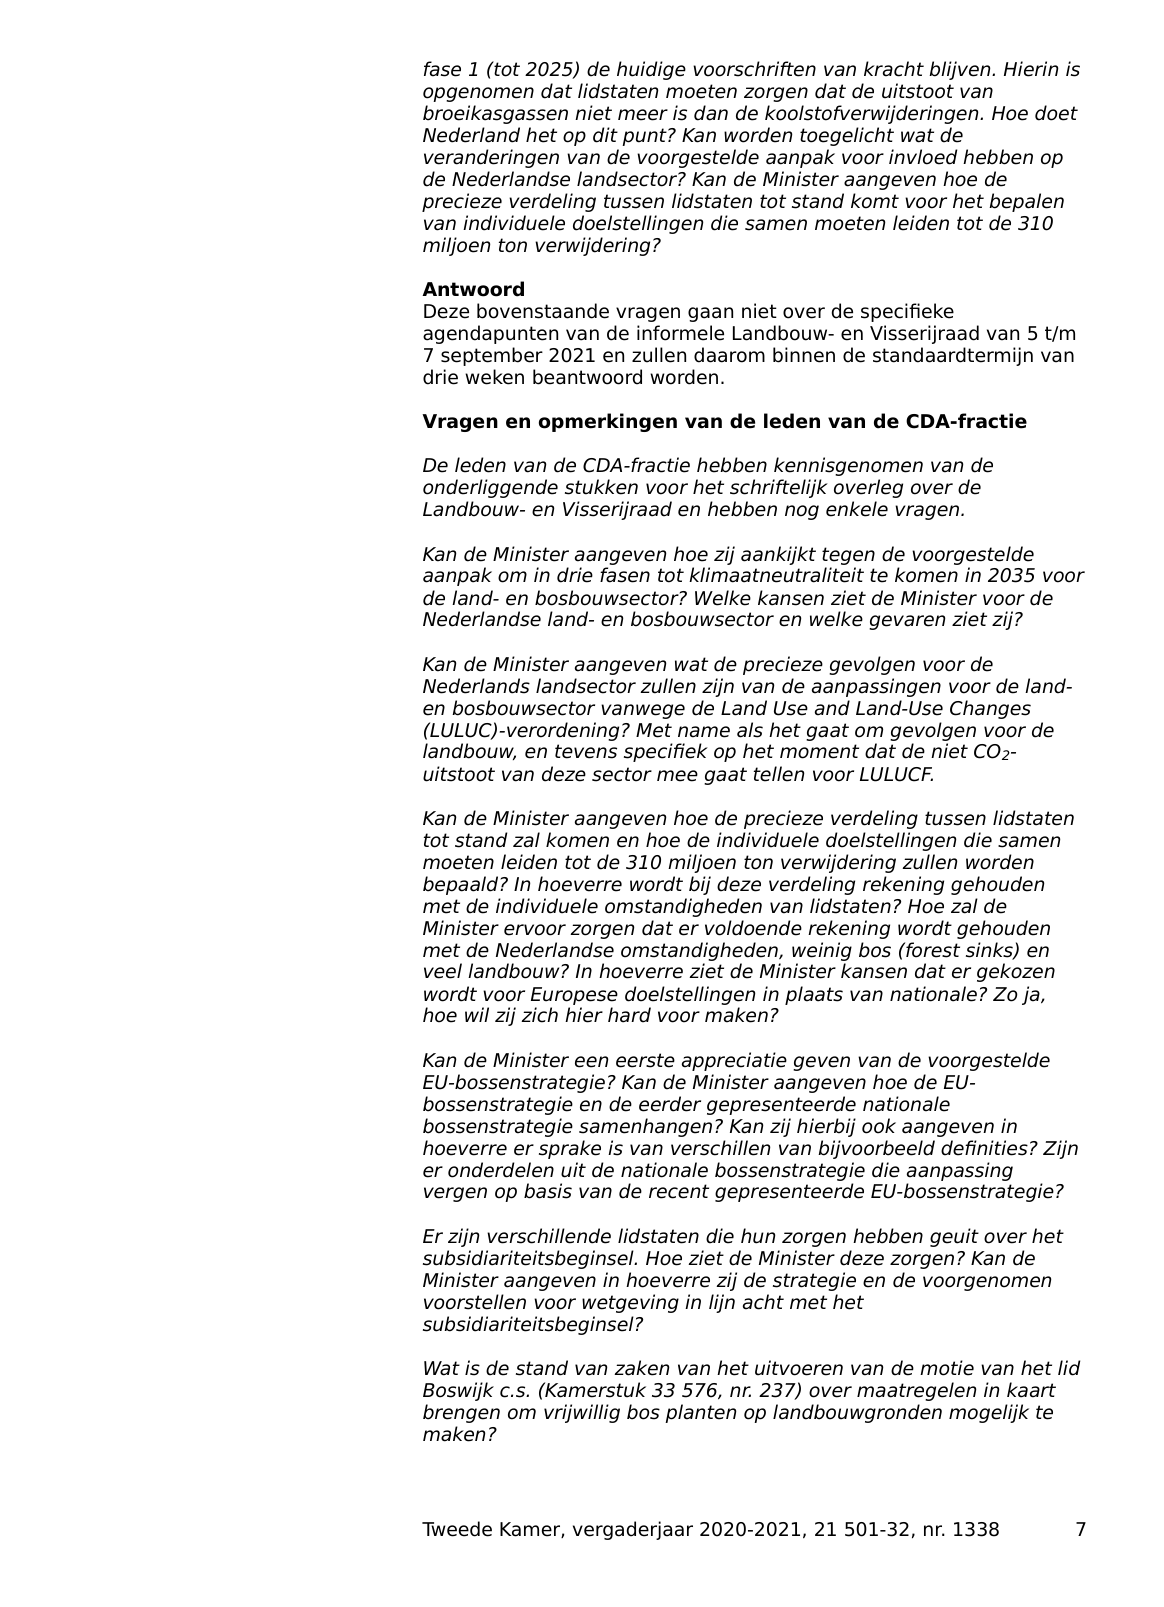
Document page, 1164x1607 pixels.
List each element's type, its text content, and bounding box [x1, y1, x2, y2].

text Kan de Minister aangeven hoe zij aankijkt tegen de voorgestelde aanpak om in drie fasen tot klimaatneutraliteit te komen in 2035 voor de land- en bosbouwsector? Welke kansen ziet de Minister voor de Nederlandse land- en bosbouwsector en welke gevaren ziet zij? [422, 543, 1087, 631]
text Kan de Minister aangeven wat de precieze gevolgen voor de Nederlands landsector zullen zijn van de aanpassingen voor de land- en bosbouwsector vanwege de Land Use and Land-Use Changes (LULUC)-verordening? Met name als het gaat om gevolgen voor de landbouw, en tevens specifiek op het moment dat de niet CO2-uitstoot van deze sector mee gaat tellen voor LULUCF. [422, 653, 1087, 785]
text De leden van de CDA-fractie hebben kennisgenomen van de onderliggende stukken voor het schriftelijk overleg over de Landbouw- en Visserijraad en hebben nog enkele vragen. [422, 455, 1087, 521]
text Kan de Minister een eerste appreciatie geven van de voorgestelde EU-bossenstrategie? Kan de Minister aangeven hoe de EU-bossenstrategie en de eerder gepresenteerde nationale bossenstrategie samenhangen? Kan zij hierbij ook aangeven in hoeverre er sprake is van verschillen van bijvoorbeeld definities? Zijn er onderdelen uit de nationale bossenstrategie die aanpassing vergen op basis van de recent gepresenteerde EU-bossenstrategie? [422, 1049, 1087, 1203]
text Antwoord [422, 279, 1087, 301]
text Wat is de stand van zaken van het uitvoeren van de motie van het lid Boswijk c.s. (Kamerstuk 33 576, nr. 237) over maatregelen in kaart brengen om vrijwillig bos planten op landbouwgronden mogelijk te maken? [422, 1358, 1087, 1446]
text Deze bovenstaande vragen gaan niet over de specifieke agendapunten van de informele Landbouw- en Visserijraad van 5 t/m 7 september 2021 en zullen daarom binnen de standaardtermijn van drie weken beantwoord worden. [422, 301, 1087, 389]
subtitle Vragen en opmerkingen van de leden van de CDA-fractie [422, 411, 1087, 433]
text fase 1 (tot 2025) de huidige voorschriften van kracht blijven. Hierin is opgenomen dat lidstaten moeten zorgen dat de uitstoot van broeikasgassen niet meer is dan de koolstofverwijderingen. Hoe doet Nederland het op dit punt? Kan worden toegelicht wat de veranderingen van de voorgestelde aanpak voor invloed hebben op de Nederlandse landsector? Kan de Minister aangeven hoe de precieze verdeling tussen lidstaten tot stand komt voor het bepalen van individuele doelstellingen die samen moeten leiden tot de 310 miljoen ton verwijdering? [422, 59, 1087, 257]
text Kan de Minister aangeven hoe de precieze verdeling tussen lidstaten tot stand zal komen en hoe de individuele doelstellingen die samen moeten leiden tot de 310 miljoen ton verwijdering zullen worden bepaald? In hoeverre wordt bij deze verdeling rekening gehouden met de individuele omstandigheden van lidstaten? Hoe zal de Minister ervoor zorgen dat er voldoende rekening wordt gehouden met de Nederlandse omstandigheden, weinig bos (forest sinks) en veel landbouw? In hoeverre ziet de Minister kansen dat er gekozen wordt voor Europese doelstellingen in plaats van nationale? Zo ja, hoe wil zij zich hier hard voor maken? [422, 808, 1087, 1027]
text Er zijn verschillende lidstaten die hun zorgen hebben geuit over het subsidiariteitsbeginsel. Hoe ziet de Minister deze zorgen? Kan de Minister aangeven in hoeverre zij de strategie en de voorgenomen voorstellen voor wetgeving in lijn acht met het subsidiariteitsbeginsel? [422, 1226, 1087, 1336]
